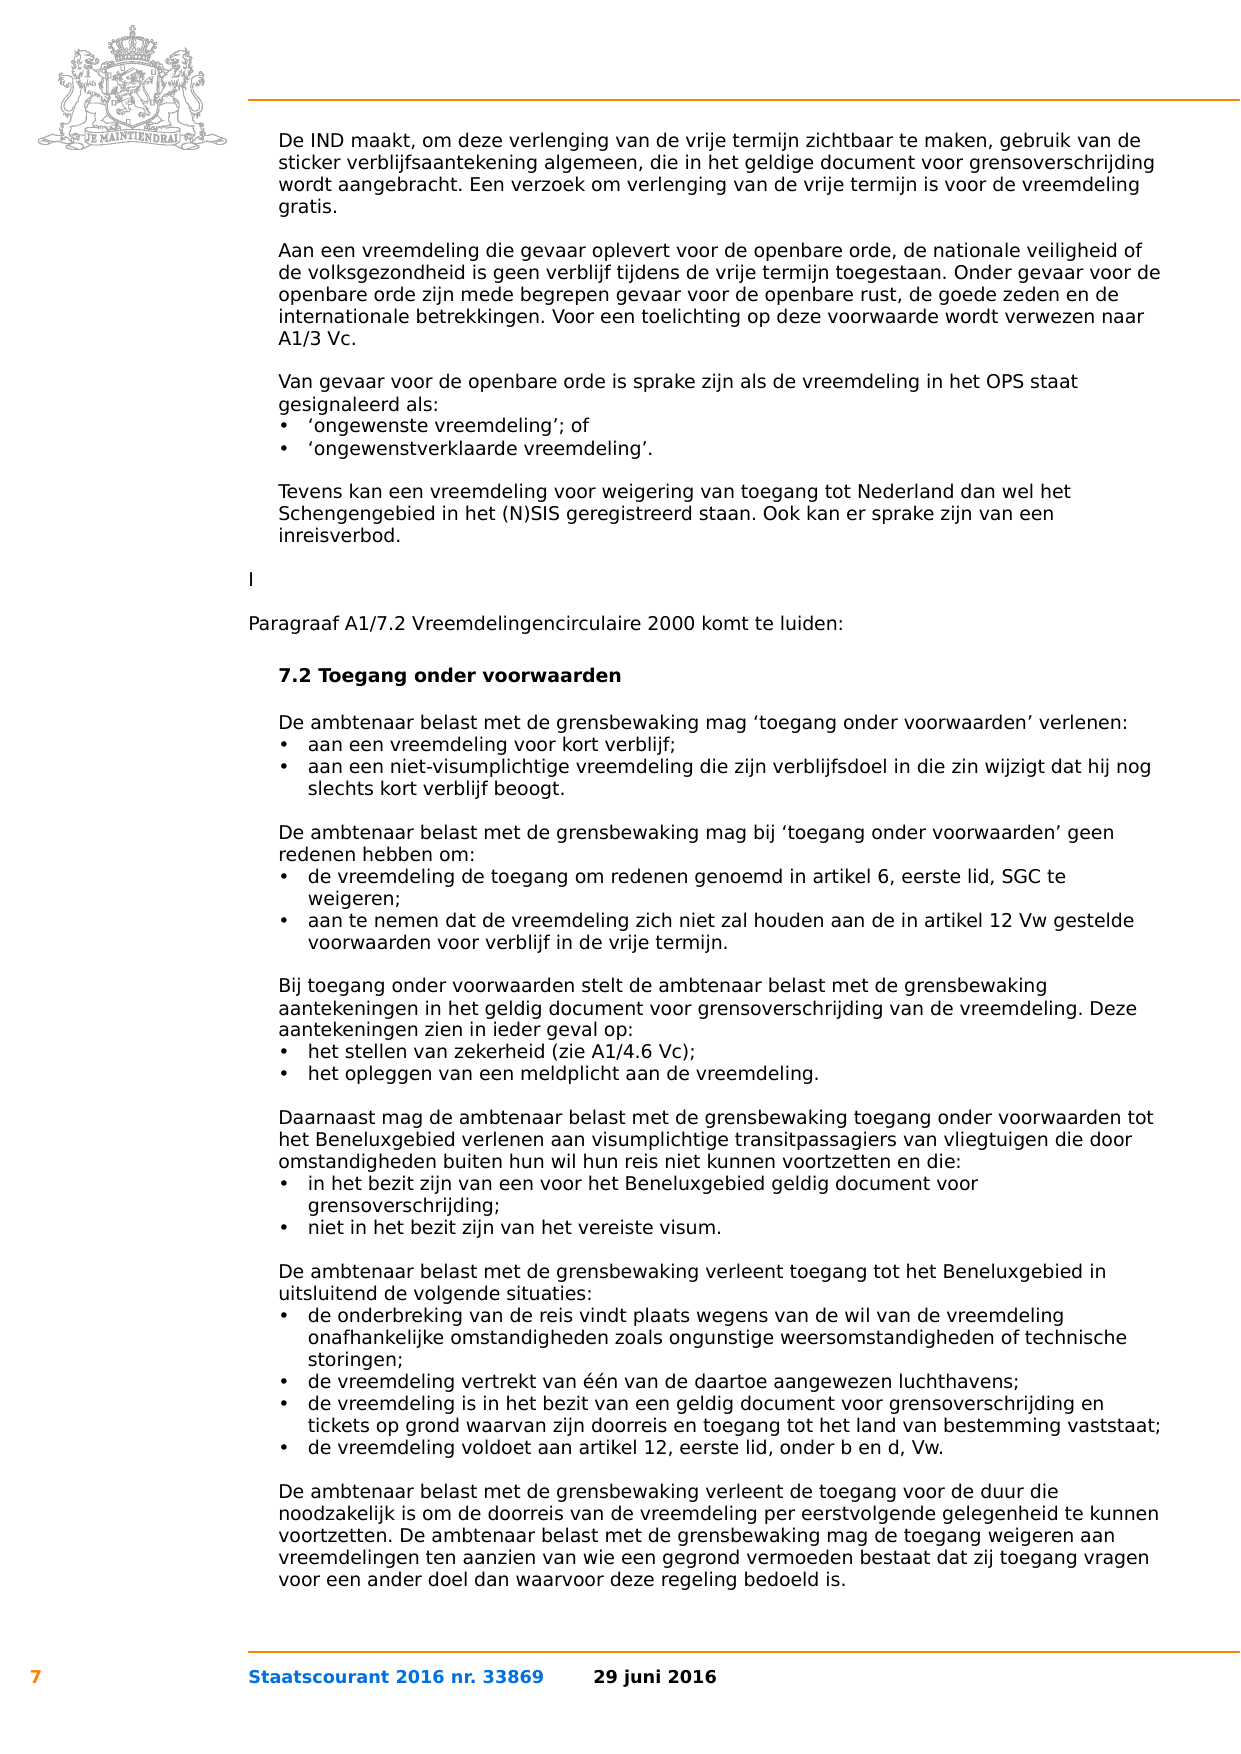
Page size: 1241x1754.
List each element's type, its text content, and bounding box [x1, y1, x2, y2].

picture [38, 25, 227, 150]
text • ‘ongewenstverklaarde vreemdeling’. [278, 437, 1163, 459]
text • het opleggen van een meldplicht aan de vreemdeling. [278, 1063, 1163, 1085]
text De ambtenaar belast met de grensbewaking verleent toegang tot het Beneluxgebied in uitsluitend de volgende situaties: [278, 1261, 1163, 1305]
text • de vreemdeling de toegang om redenen genoemd in artikel 6, eerste lid, SGC te weigeren; [278, 866, 1163, 909]
text • aan een niet-visumplichtige vreemdeling die zijn verblijfsdoel in die zin wijzigt dat hij nog slechts kort verblijf beoogt. [278, 756, 1163, 800]
text De IND maakt, om deze verlenging van de vrije termijn zichtbaar te maken, gebruik van de sticker verblijfsaantekening algemeen, die in het geldige document voor grensoverschrijding wordt aangebracht. Een verzoek om verlenging van de vrije termijn is voor de vreemdeling gratis. [278, 130, 1163, 218]
text De ambtenaar belast met de grensbewaking mag bij ‘toegang onder voorwaarden’ geen redenen hebben om: [278, 822, 1163, 866]
text Daarnaast mag de ambtenaar belast met de grensbewaking toegang onder voorwaarden tot het Beneluxgebied verlenen aan visumplichtige transitpassagiers van vliegtuigen die door omstandigheden buiten hun wil hun reis niet kunnen voortzetten en die: [278, 1107, 1163, 1173]
text De ambtenaar belast met de grensbewaking verleent de toegang voor de duur die noodzakelijk is om de doorreis van de vreemdeling per eerstvolgende gelegenheid te kunnen voortzetten. De ambtenaar belast met de grensbewaking mag de toegang weigeren aan vreemdelingen ten aanzien van wie een gegrond vermoeden bestaat dat zij toegang vragen voor een ander doel dan waarvoor deze regeling bedoeld is. [278, 1481, 1163, 1591]
text • ‘ongewenste vreemdeling’; of [278, 415, 1163, 437]
text Tevens kan een vreemdeling voor weigering van toegang tot Nederland dan wel het Schengengebied in het (N)SIS geregistreerd staan. Ook kan er sprake zijn van een inreisverbod. [278, 481, 1163, 547]
text Bij toegang onder voorwaarden stelt de ambtenaar belast met de grensbewaking aantekeningen in het geldig document voor grensoverschrijding van de vreemdeling. Deze aantekeningen zien in ieder geval op: [278, 975, 1163, 1041]
text • niet in het bezit zijn van het vereiste visum. [278, 1217, 1163, 1239]
text Paragraaf A1/7.2 Vreemdelingencirculaire 2000 komt te luiden: [248, 613, 1163, 635]
text • de vreemdeling vertrekt van één van de daartoe aangewezen luchthavens; [278, 1371, 1163, 1393]
text • het stellen van zekerheid (zie A1/4.6 Vc); [278, 1041, 1163, 1063]
text • in het bezit zijn van een voor het Beneluxgebied geldig document voor grensoverschrijding; [278, 1173, 1163, 1217]
text • aan een vreemdeling voor kort verblijf; [278, 734, 1163, 756]
text Van gevaar voor de openbare orde is sprake zijn als de vreemdeling in het OPS staat gesignaleerd als: [278, 371, 1163, 415]
text I [248, 569, 1163, 591]
text De ambtenaar belast met de grensbewaking mag ‘toegang onder voorwaarden’ verlenen: [278, 712, 1163, 734]
text Aan een vreemdeling die gevaar oplevert voor de openbare orde, de nationale veiligheid of de volksgezondheid is geen verblijf tijdens de vrije termijn toegestaan. Onder gevaar voor de openbare orde zijn mede begrepen gevaar voor de openbare rust, de goede zeden en de internationale betrekkingen. Voor een toelichting op deze voorwaarde wordt verwezen naar A1/3 Vc. [278, 240, 1163, 349]
text • de vreemdeling voldoet aan artikel 12, eerste lid, onder b en d, Vw. [278, 1437, 1163, 1459]
text • de onderbreking van de reis vindt plaats wegens van de wil van de vreemdeling onafhankelijke omstandigheden zoals ongunstige weersomstandigheden of technische storingen; [278, 1305, 1163, 1371]
text • de vreemdeling is in het bezit van een geldig document voor grensoverschrijding en tickets op grond waarvan zijn doorreis en toegang tot het land van bestemming vaststaat; [278, 1393, 1163, 1437]
subtitle 7.2 Toegang onder voorwaarden [278, 665, 1163, 687]
text • aan te nemen dat de vreemdeling zich niet zal houden aan de in artikel 12 Vw gestelde voorwaarden voor verblijf in de vrije termijn. [278, 909, 1163, 953]
